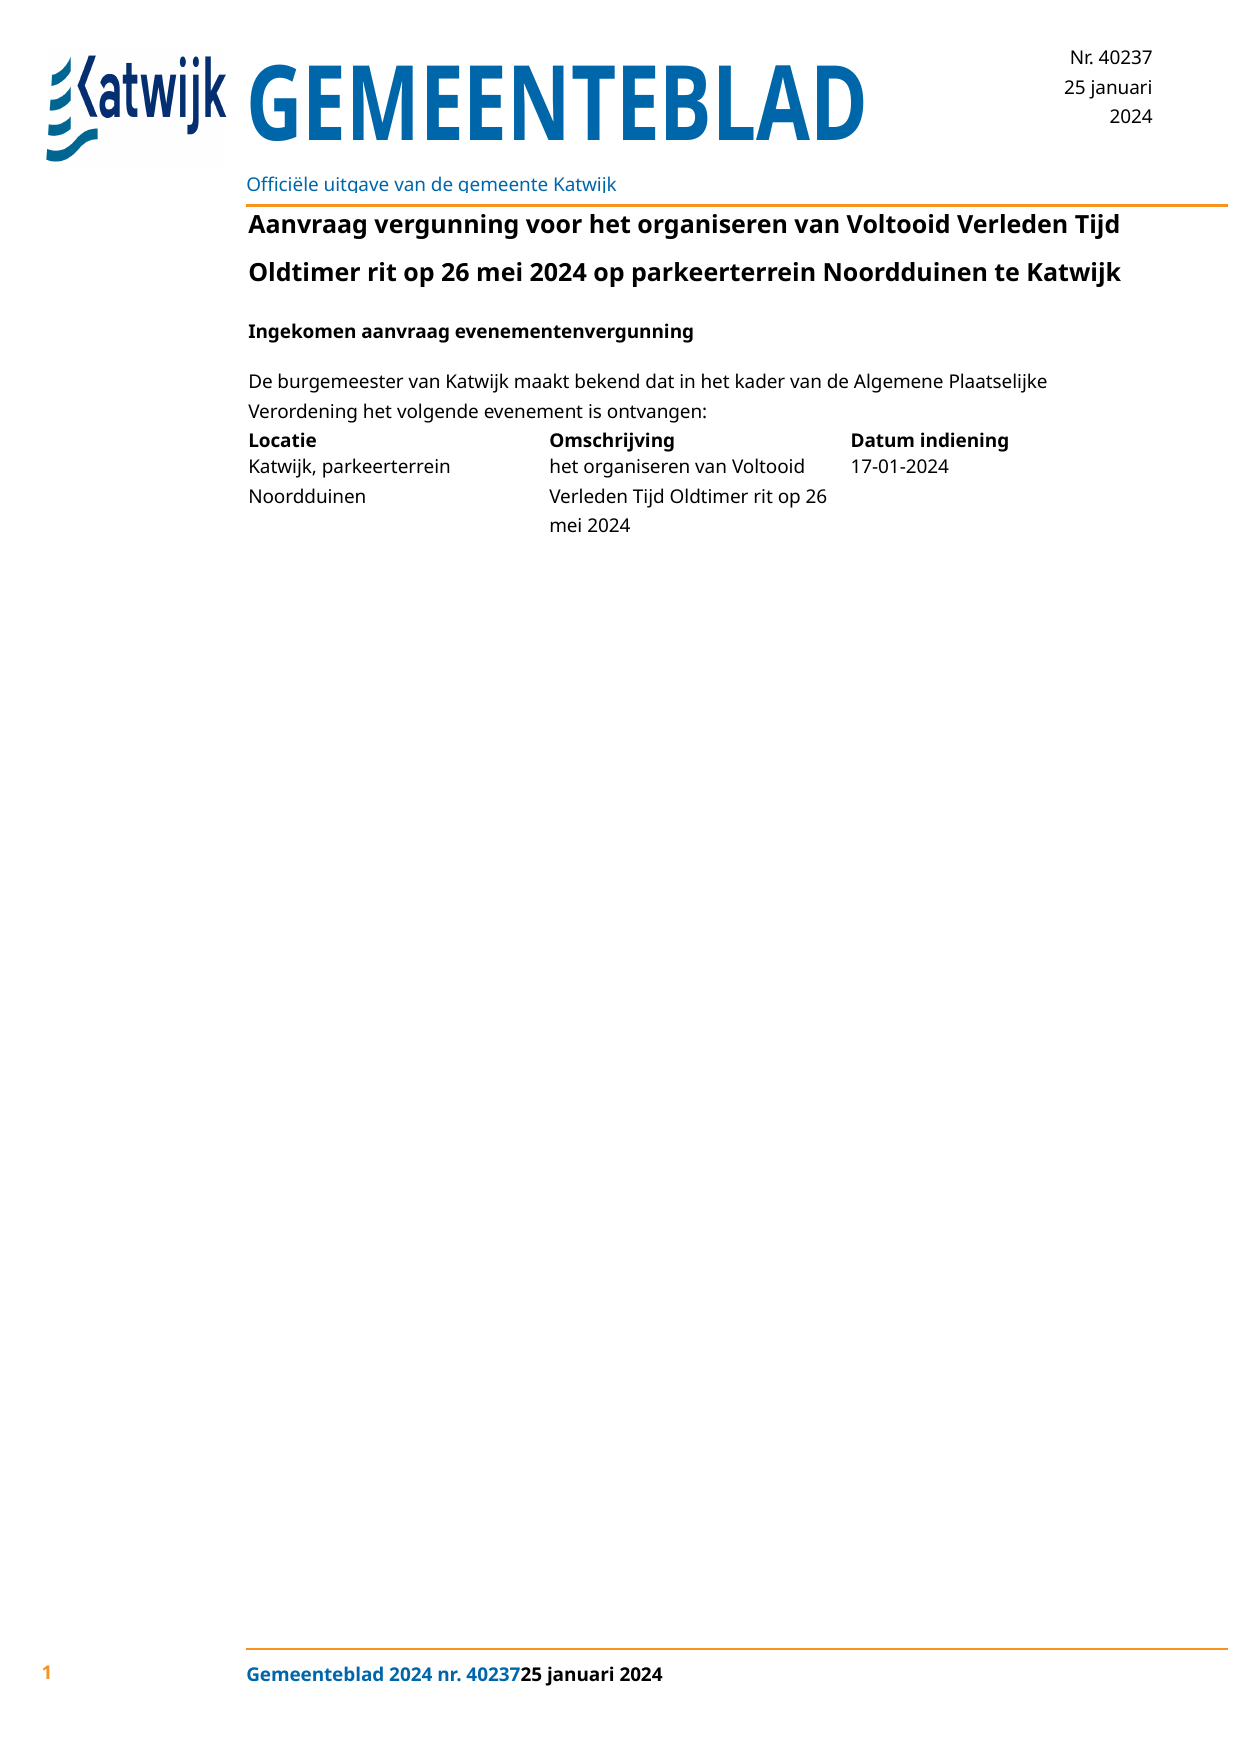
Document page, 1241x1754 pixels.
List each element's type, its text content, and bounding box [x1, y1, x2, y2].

picture [41, 47, 231, 172]
table_cell 17-01-2024 [850, 453, 1152, 538]
table_header Datum indiening [850, 428, 1152, 453]
text Aanvraag vergunning voor het organiseren van Voltooid Verleden Tijd Oldtimer rit op 26 mei 2024 op parkeerterrein Noordduinen te Katwijk [248, 207, 1152, 288]
text De burgemeester van Katwijk maakt bekend dat in het kader van de Algemene Plaatselijke Verordening het volgende evenement is ontvangen: [248, 368, 1152, 424]
text Ingekomen aanvraag evenementenvergunning [248, 318, 1152, 344]
table_header Locatie [248, 428, 549, 453]
table_header Omschrijving [549, 428, 850, 453]
table_cell het organiseren van Voltooid Verleden Tijd Oldtimer rit op 26 mei 2024 [549, 453, 850, 538]
table_cell Katwijk, parkeerterrein Noordduinen [248, 453, 549, 538]
